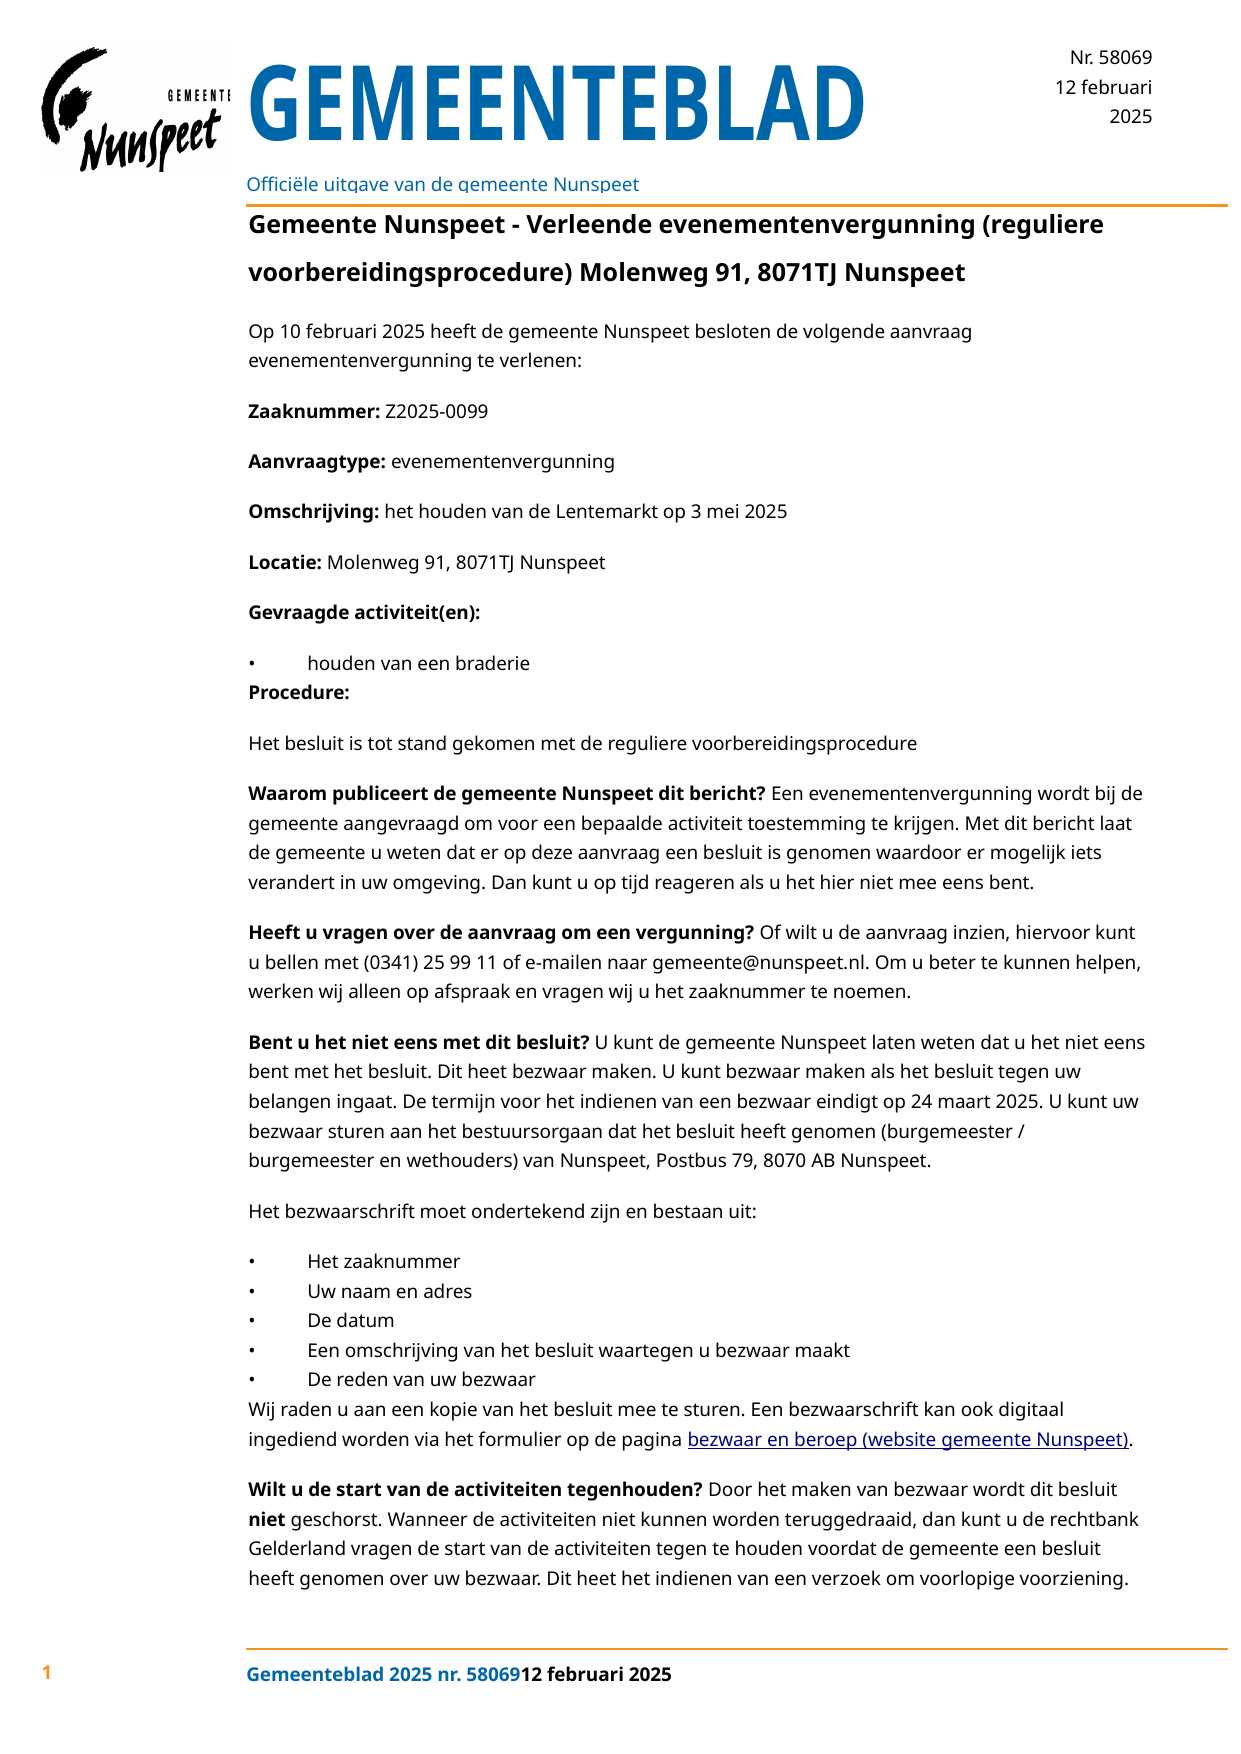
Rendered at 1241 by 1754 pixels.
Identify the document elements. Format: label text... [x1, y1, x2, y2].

list De datum [248, 1307, 1152, 1333]
text Gevraagde activiteit(en): [248, 599, 1152, 625]
text Wij raden u aan een kopie van het besluit mee te sturen. Een bezwaarschrift kan ook digitaal ingediend worden via het formulier op de pagina bezwaar en beroep (website gemeente Nunspeet). [248, 1396, 1152, 1452]
list Het zaaknummer [248, 1248, 1152, 1274]
text Het bezwaarschrift moet ondertekend zijn en bestaan uit: [248, 1198, 1152, 1224]
text Bent u het niet eens met dit besluit? U kunt de gemeente Nunspeet laten weten dat u het niet eens bent met het besluit. Dit heet bezwaar maken. U kunt bezwaar maken als het besluit tegen uw belangen ingaat. De termijn voor het indienen van een bezwaar eindigt op 24 maart 2025. U kunt uw bezwaar sturen aan het bestuursorgaan dat het besluit heeft genomen (burgemeester / burgemeester en wethouders) van Nunspeet, Postbus 79, 8070 AB Nunspeet. [248, 1029, 1152, 1173]
text Op 10 februari 2025 heeft de gemeente Nunspeet besloten de volgende aanvraag evenementenvergunning te verlenen: [248, 318, 1152, 373]
list Uw naam en adres [248, 1278, 1152, 1304]
text Wilt u de start van de activiteiten tegenhouden? Door het maken van bezwaar wordt dit besluit niet geschorst. Wanneer de activiteiten niet kunnen worden teruggedraaid, dan kunt u de rechtbank Gelderland vragen de start van de activiteiten tegen te houden voordat de gemeente een besluit heeft genomen over uw bezwaar. Dit heet het indienen van een verzoek om voorlopige voorziening. [248, 1476, 1152, 1591]
text Locatie: Molenweg 91, 8071TJ Nunspeet [248, 549, 1152, 575]
picture [41, 47, 231, 172]
text Procedure: [248, 679, 1152, 705]
text Gemeente Nunspeet - Verleende evenementenvergunning (reguliere voorbereidingsprocedure) Molenweg 91, 8071TJ Nunspeet [248, 207, 1152, 288]
text Waarom publiceert de gemeente Nunspeet dit bericht? Een evenementenvergunning wordt bij de gemeente aangevraagd om voor een bepaalde activiteit toestemming te krijgen. Met dit bericht laat de gemeente u weten dat er op deze aanvraag een besluit is genomen waardoor er mogelijk iets verandert in uw omgeving. Dan kunt u op tijd reageren als u het hier niet mee eens bent. [248, 780, 1152, 895]
text Omschrijving: het houden van de Lentemarkt op 3 mei 2025 [248, 499, 1152, 524]
text Heeft u vragen over de aanvraag om een vergunning? Of wilt u de aanvraag inzien, hiervoor kunt u bellen met (0341) 25 99 11 of e-mailen naar gemeente@nunspeet.nl. Om u beter te kunnen helpen, werken wij alleen op afspraak en vragen wij u het zaaknummer te noemen. [248, 919, 1152, 1004]
list De reden van uw bezwaar [248, 1367, 1152, 1392]
text Aanvraagtype: evenementenvergunning [248, 448, 1152, 474]
text Zaaknummer: Z2025-0099 [248, 398, 1152, 424]
list houden van een braderie [248, 650, 1152, 676]
text Het besluit is tot stand gekomen met de reguliere voorbereidingsprocedure [248, 730, 1152, 756]
list Een omschrijving van het besluit waartegen u bezwaar maakt [248, 1337, 1152, 1363]
